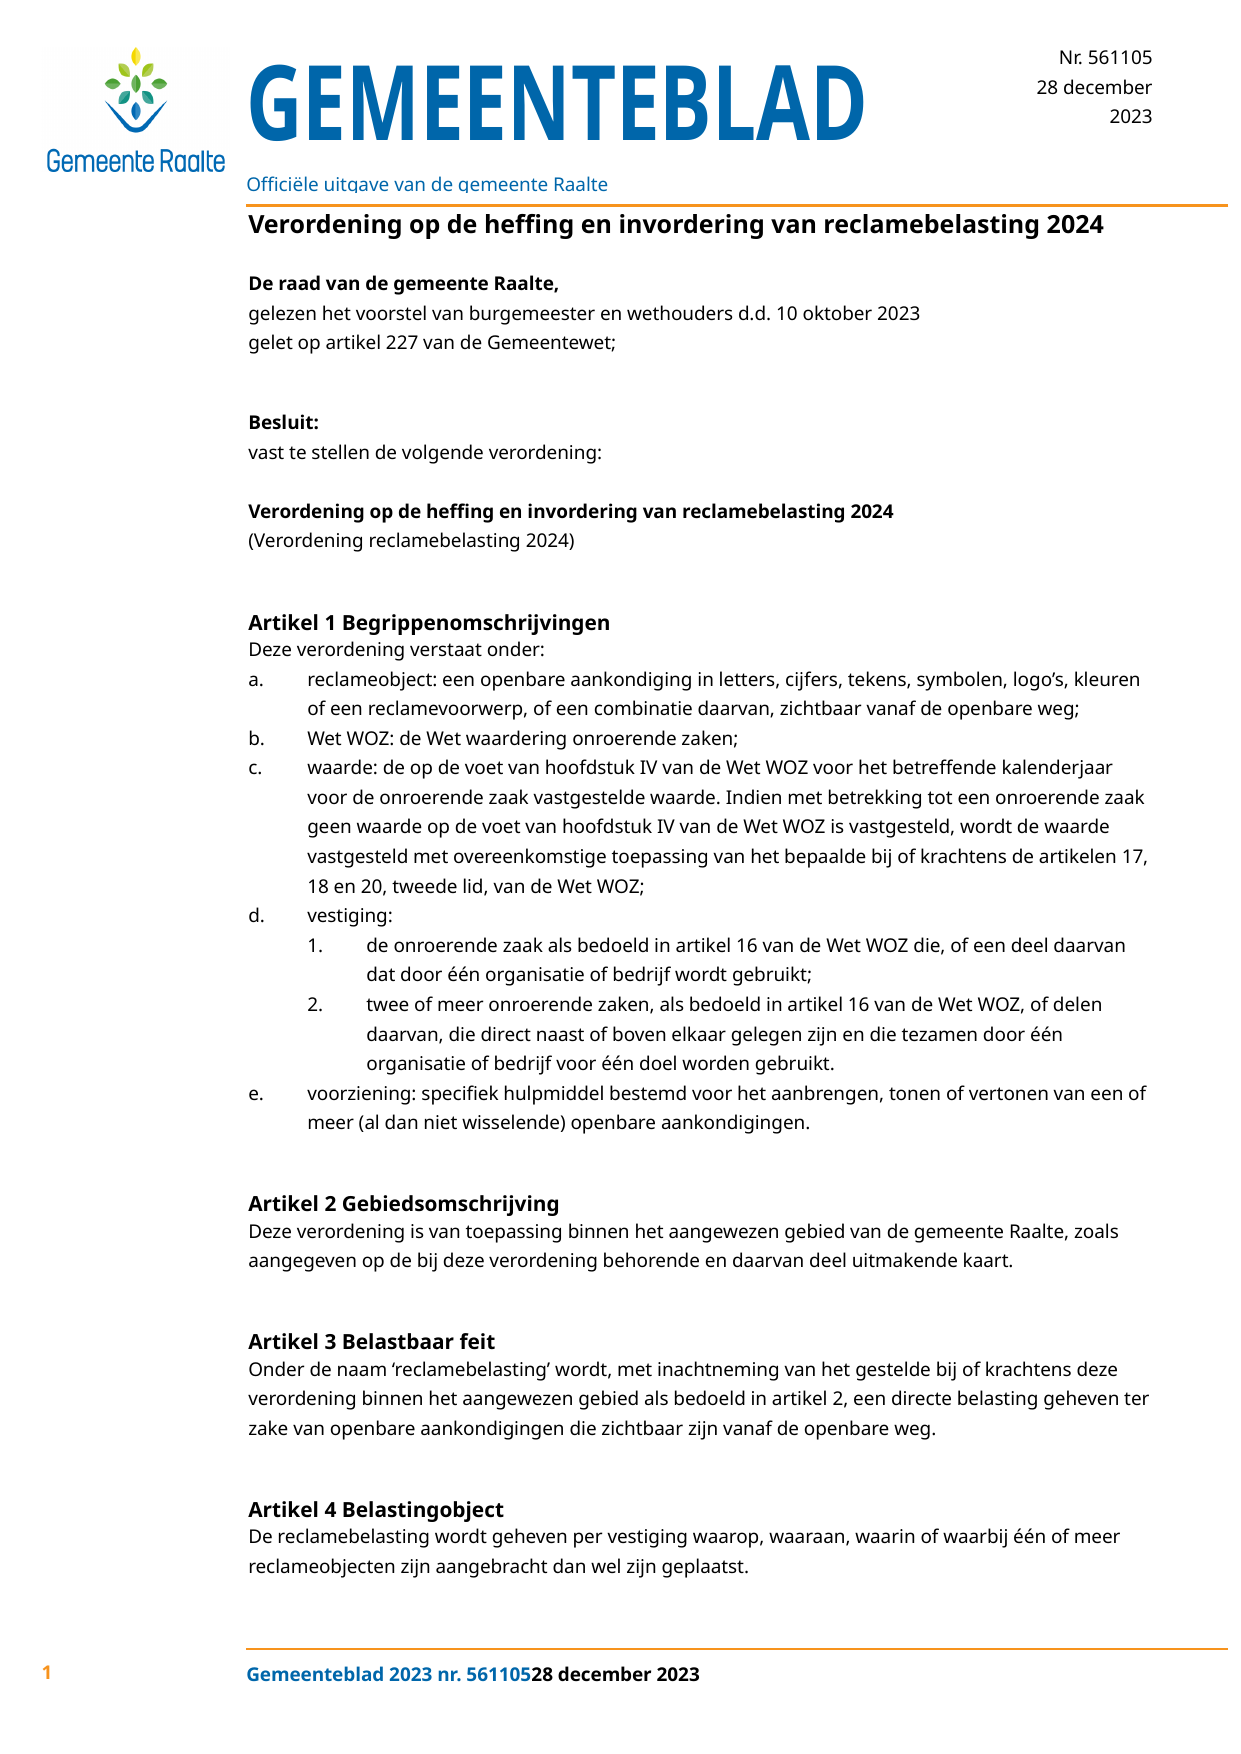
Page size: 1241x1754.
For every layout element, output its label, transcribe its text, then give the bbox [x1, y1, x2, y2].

text vast te stellen de volgende verordening: [248, 439, 1152, 465]
text gelezen het voorstel van burgemeester en wethouders d.d. 10 oktober 2023 [248, 300, 1152, 326]
text Verordening op de heffing en invordering van reclamebelasting 2024 [248, 207, 1152, 241]
text Verordening op de heffing en invordering van reclamebelasting 2024 [248, 498, 1152, 524]
text Artikel 2 Gebiedsomschrijving [248, 1189, 1152, 1218]
text Besluit: [248, 409, 1152, 435]
text Artikel 4 Belastingobject [248, 1495, 1152, 1523]
text Deze verordening verstaat onder: [248, 636, 1152, 662]
text Artikel 1 Begrippenomschrijvingen [248, 608, 1152, 636]
list voorziening: specifiek hulpmiddel bestemd voor het aanbrengen, tonen of vertonen van een of meer (al dan niet wisselende) openbare aankondigingen. [248, 1080, 1152, 1135]
list Wet WOZ: de Wet waardering onroerende zaken; [248, 725, 1152, 751]
text De reclamebelasting wordt geheven per vestiging waarop, waaraan, waarin of waarbij één of meer reclameobjecten zijn aangebracht dan wel zijn geplaatst. [248, 1523, 1152, 1579]
list de onroerende zaak als bedoeld in artikel 16 van de Wet WOZ die, of een deel daarvan dat door één organisatie of bedrijf wordt gebruikt; [307, 932, 1152, 987]
list twee of meer onroerende zaken, als bedoeld in artikel 16 van de Wet WOZ, of delen daarvan, die direct naast of boven elkaar gelegen zijn en die tezamen door één organisatie of bedrijf voor één doel worden gebruikt. [307, 991, 1152, 1076]
text (Verordening reclamebelasting 2024) [248, 528, 1152, 553]
text Deze verordening is van toepassing binnen het aangewezen gebied van de gemeente Raalte, zoals aangegeven op de bij deze verordening behorende en daarvan deel uitmakende kaart. [248, 1218, 1152, 1273]
list reclameobject: een openbare aankondiging in letters, cijfers, tekens, symbolen, logo’s, kleuren of een reclamevoorwerp, of een combinatie daarvan, zichtbaar vanaf de openbare weg; [248, 666, 1152, 721]
list waarde: de op de voet van hoofdstuk IV van de Wet WOZ voor het betreffende kalenderjaar voor de onroerende zaak vastgestelde waarde. Indien met betrekking tot een onroerende zaak geen waarde op de voet van hoofdstuk IV van de Wet WOZ is vastgesteld, wordt de waarde vastgesteld met overeenkomstige toepassing van het bepaalde bij of krachtens de artikelen 17, 18 en 20, tweede lid, van de Wet WOZ; [248, 754, 1152, 898]
list vestiging: [248, 902, 1152, 928]
text De raad van de gemeente Raalte, [248, 270, 1152, 296]
text Onder de naam ‘reclamebelasting’ wordt, met inachtneming van het gestelde bij of krachtens deze verordening binnen het aangewezen gebied als bedoeld in artikel 2, een directe belasting geheven ter zake van openbare aankondigingen die zichtbaar zijn vanaf de openbare weg. [248, 1356, 1152, 1441]
text gelet op artikel 227 van de Gemeentewet; [248, 329, 1152, 355]
picture [41, 47, 231, 172]
text Artikel 3 Belastbaar feit [248, 1327, 1152, 1356]
